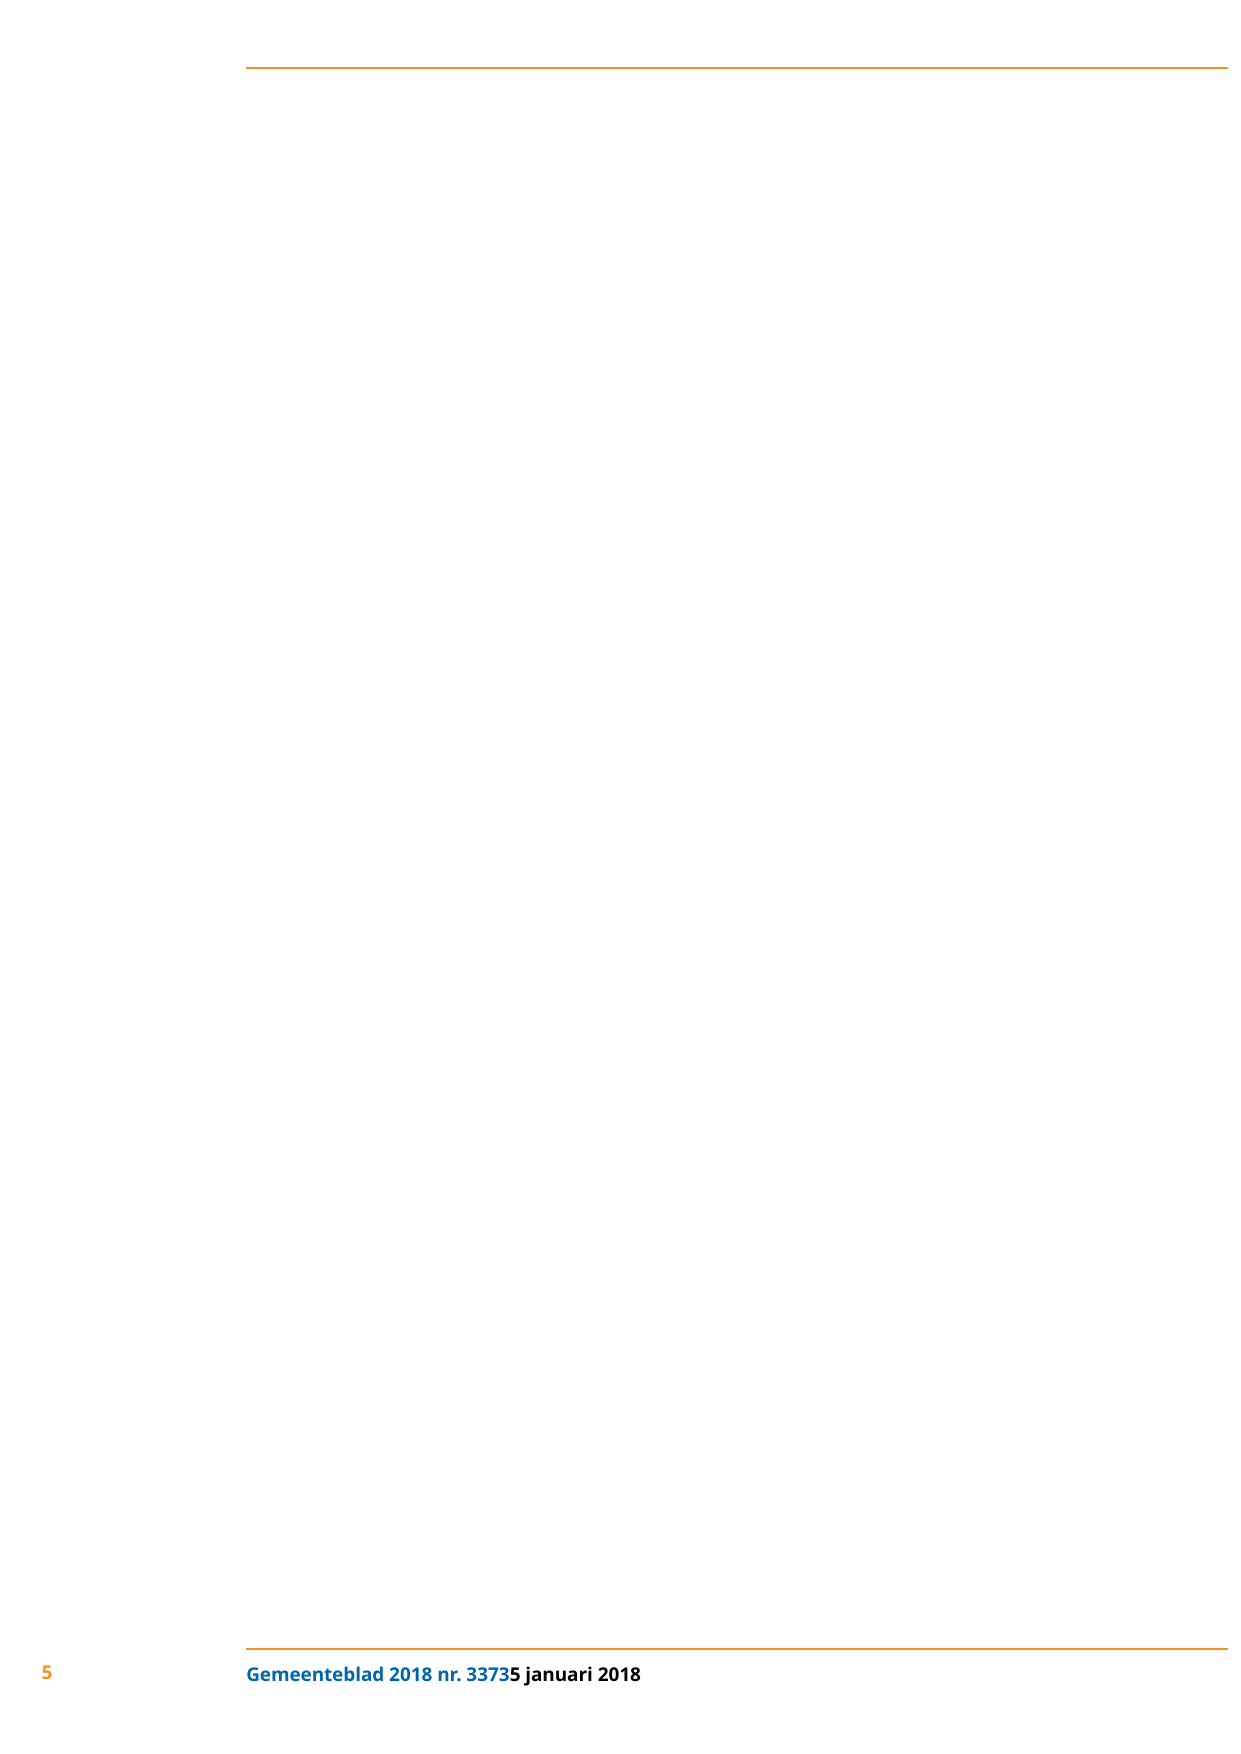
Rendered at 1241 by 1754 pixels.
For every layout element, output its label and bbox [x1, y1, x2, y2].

picture [41, 47, 231, 172]
